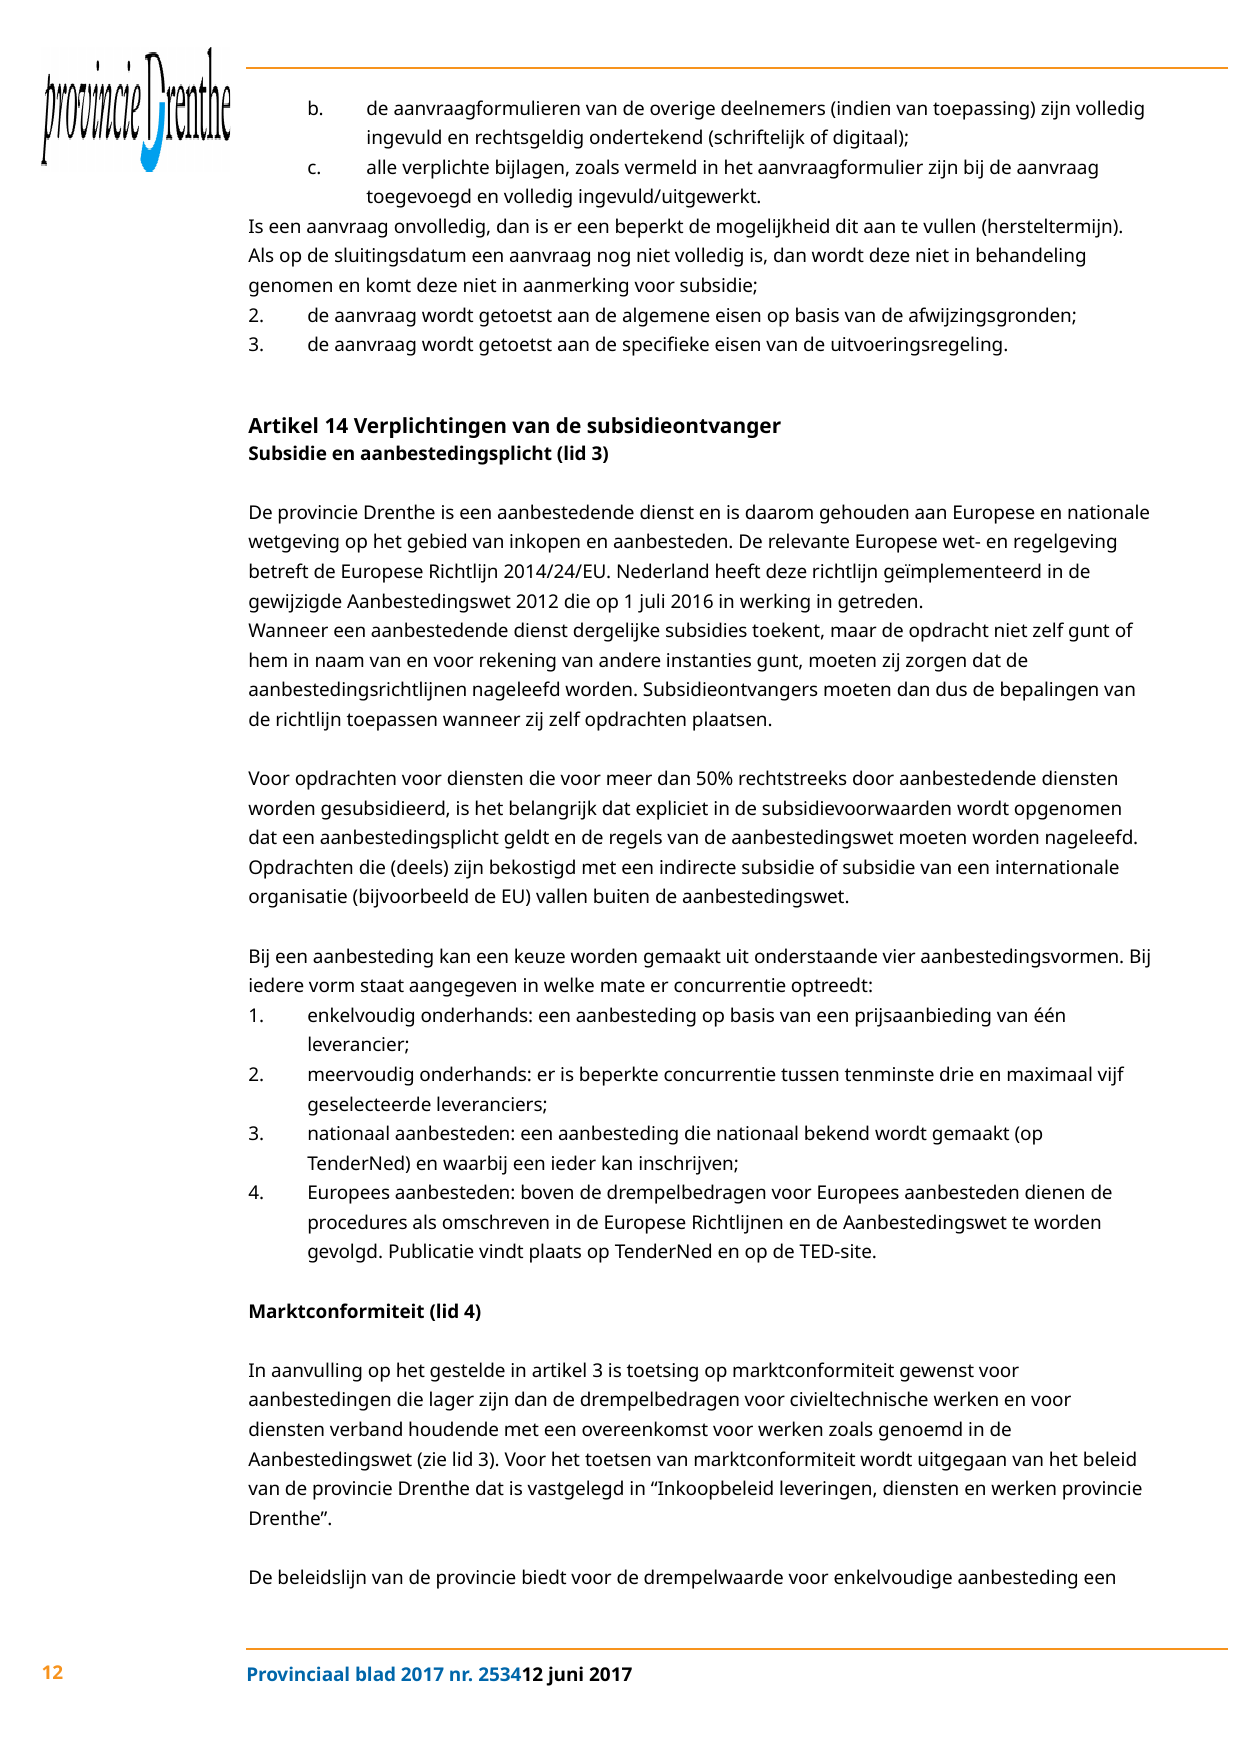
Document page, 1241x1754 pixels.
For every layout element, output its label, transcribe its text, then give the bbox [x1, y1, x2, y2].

text Marktconformiteit (lid 4) [248, 1298, 1152, 1323]
text De provincie Drenthe is een aanbestedende dienst en is daarom gehouden aan Europese en nationale wetgeving op het gebied van inkopen en aanbesteden. De relevante Europese wet- en regelgeving betreft de Europese Richtlijn 2014/24/EU. Nederland heeft deze richtlijn geïmplementeerd in de gewijzigde Aanbestedingswet 2012 die op 1 juli 2016 in werking in getreden. [248, 499, 1152, 613]
text In aanvulling op het gestelde in artikel 3 is toetsing op marktconformiteit gewenst voor aanbestedingen die lager zijn dan de drempelbedragen voor civieltechnische werken en voor diensten verband houdende met een overeenkomst voor werken zoals genoemd in de Aanbestedingswet (zie lid 3). Voor het toetsen van marktconformiteit wordt uitgegaan van het beleid van de provincie Drenthe dat is vastgelegd in “Inkoopbeleid leveringen, diensten en werken provincie Drenthe”. [248, 1357, 1152, 1531]
text Voor opdrachten voor diensten die voor meer dan 50% rechtstreeks door aanbestedende diensten worden gesubsidieerd, is het belangrijk dat expliciet in de subsidievoorwaarden wordt opgenomen dat een aanbestedingsplicht geldt en de regels van de aanbestedingswet moeten worden nageleefd. Opdrachten die (deels) zijn bekostigd met een indirecte subsidie of subsidie van een internationale organisatie (bijvoorbeeld de EU) vallen buiten de aanbestedingswet. [248, 765, 1152, 909]
text Subsidie en aanbestedingsplicht (lid 3) [248, 440, 1152, 466]
list de aanvraagformulieren van de overige deelnemers (indien van toepassing) zijn volledig ingevuld en rechtsgeldig ondertekend (schriftelijk of digitaal); [307, 95, 1152, 150]
text Bij een aanbesteding kan een keuze worden gemaakt uit onderstaande vier aanbestedingsvormen. Bij iedere vorm staat aangegeven in welke mate er concurrentie optreedt: [248, 943, 1152, 998]
text Is een aanvraag onvolledig, dan is er een beperkt de mogelijkheid dit aan te vullen (hersteltermijn). Als op de sluitingsdatum een aanvraag nog niet volledig is, dan wordt deze niet in behandeling genomen en komt deze niet in aanmerking voor subsidie; [248, 213, 1152, 298]
list nationaal aanbesteden: een aanbesteding die nationaal bekend wordt gemaakt (op TenderNed) en waarbij een ieder kan inschrijven; [248, 1120, 1152, 1176]
list meervoudig onderhands: er is beperkte concurrentie tussen tenminste drie en maximaal vijf geselecteerde leveranciers; [248, 1061, 1152, 1116]
list Europees aanbesteden: boven de drempelbedragen voor Europees aanbesteden dienen de procedures als omschreven in de Europese Richtlijnen en de Aanbestedingswet te worden gevolgd. Publicatie vindt plaats op TenderNed en op de TED-site. [248, 1179, 1152, 1264]
list de aanvraag wordt getoetst aan de specifieke eisen van de uitvoeringsregeling. [248, 331, 1152, 357]
text Artikel 14 Verplichtingen van de subsidieontvanger [248, 411, 1152, 440]
list alle verplichte bijlagen, zoals vermeld in het aanvraagformulier zijn bij de aanvraag toegevoegd en volledig ingevuld/uitgewerkt. [307, 154, 1152, 209]
list enkelvoudig onderhands: een aanbesteding op basis van een prijsaanbieding van één leverancier; [248, 1002, 1152, 1057]
picture [41, 47, 231, 172]
text De beleidslijn van de provincie biedt voor de drempelwaarde voor enkelvoudige aanbesteding een [248, 1564, 1152, 1590]
list de aanvraag wordt getoetst aan de algemene eisen op basis van de afwijzingsgronden; [248, 302, 1152, 328]
text Wanneer een aanbestedende dienst dergelijke subsidies toekent, maar de opdracht niet zelf gunt of hem in naam van en voor rekening van andere instanties gunt, moeten zij zorgen dat de aanbestedingsrichtlijnen nageleefd worden. Subsidieontvangers moeten dan dus de bepalingen van de richtlijn toepassen wanneer zij zelf opdrachten plaatsen. [248, 617, 1152, 732]
